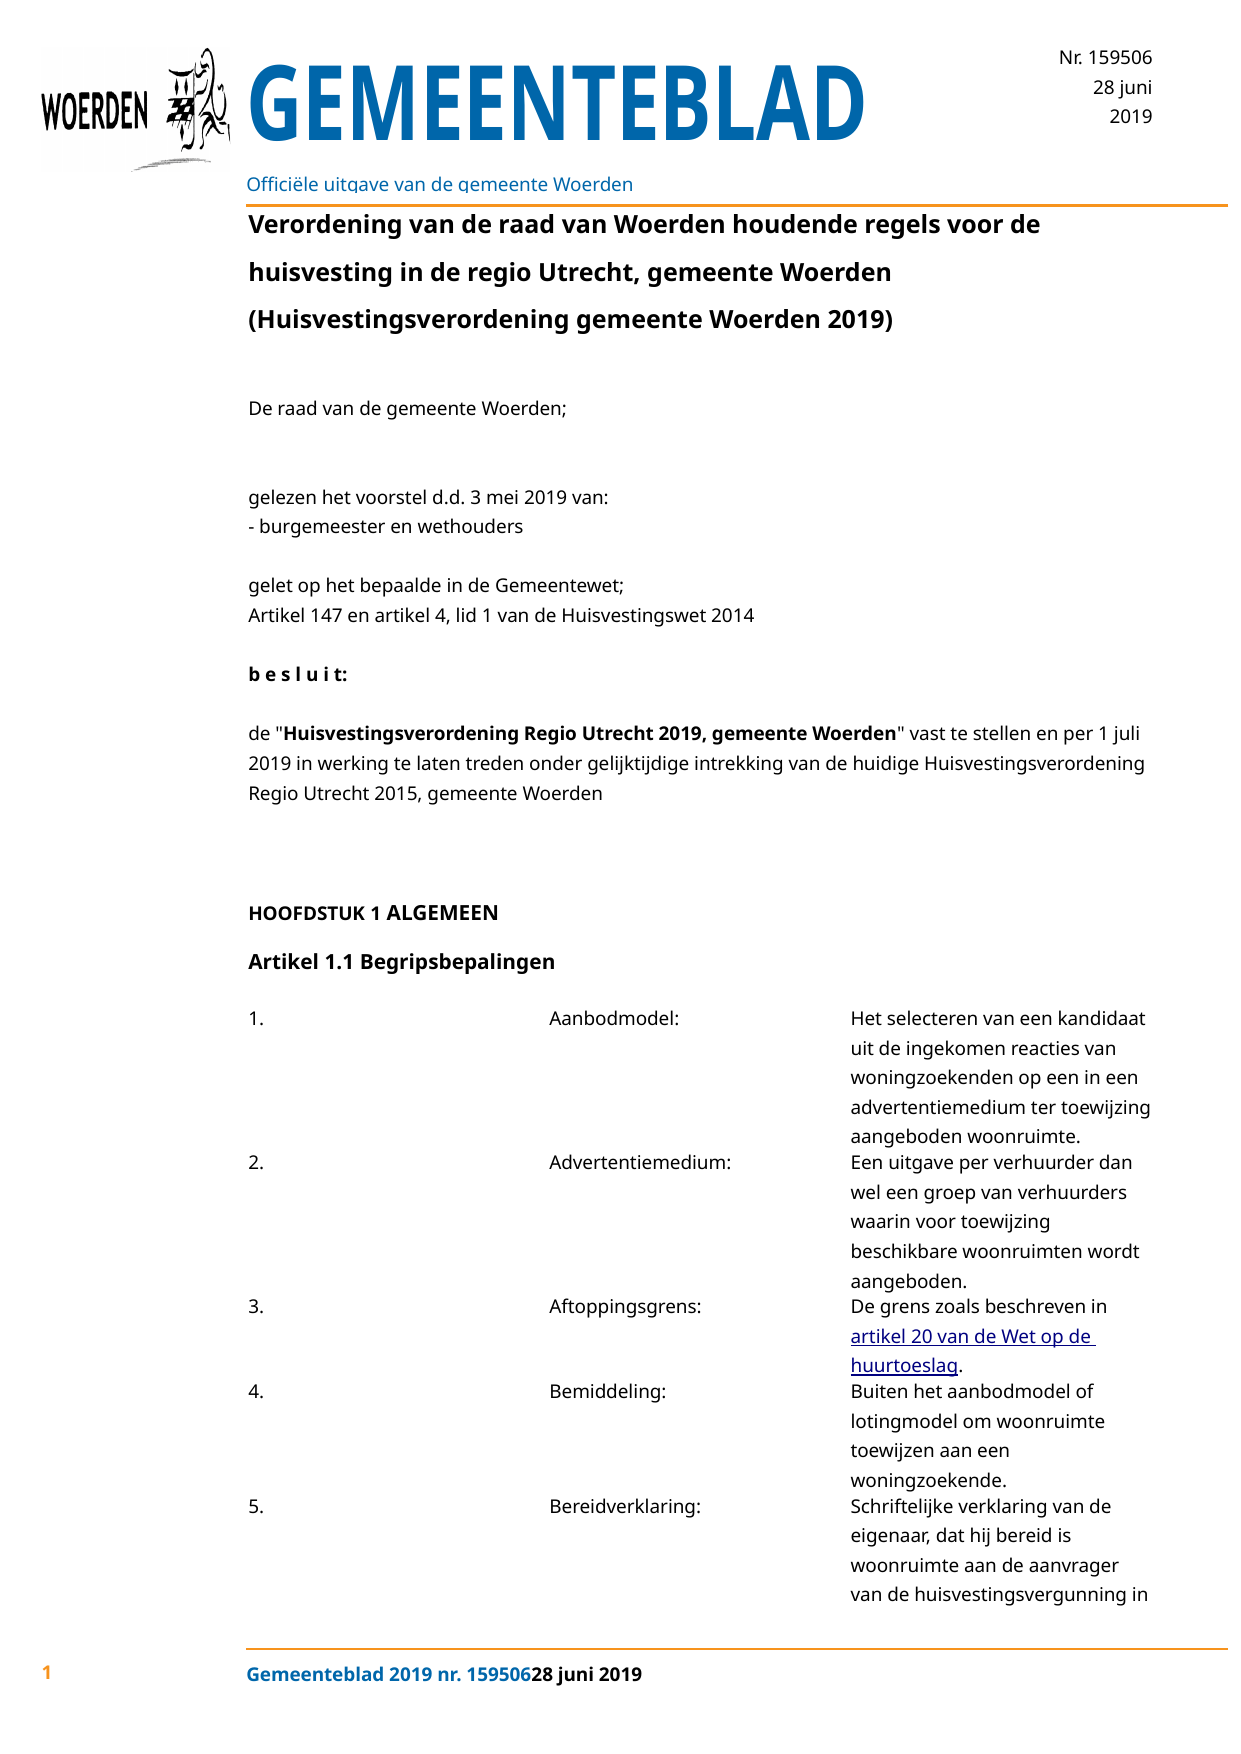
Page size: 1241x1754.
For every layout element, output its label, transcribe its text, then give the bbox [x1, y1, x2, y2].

table_cell [248, 1379, 549, 1493]
table_header Aanbodmodel: [549, 1005, 850, 1149]
text b e s l u i t: [248, 661, 1152, 687]
picture [41, 47, 231, 172]
text Verordening van de raad van Woerden houdende regels voor de huisvesting in de regio Utrecht, gemeente Woerden (Huisvestingsverordening gemeente Woerden 2019) [248, 207, 1152, 336]
table_header [248, 1005, 549, 1149]
table_header Het selecteren van een kandidaat uit de ingekomen reacties van woningzoekenden op een in een advertentiemedium ter toewijzing aangeboden woonruimte. [850, 1005, 1152, 1149]
text HOOFDSTUK 1 ALGEMEEN [248, 898, 1152, 926]
table_cell Buiten het aanbodmodel of lotingmodel om woonruimte toewijzen aan een woningzoekende. [850, 1379, 1152, 1493]
table_cell Aftoppingsgrens: [549, 1294, 850, 1378]
text - burgemeester en wethouders [248, 513, 1152, 539]
table_cell Advertentiemedium: [549, 1150, 850, 1293]
text Artikel 147 en artikel 4, lid 1 van de Huisvestingswet 2014 [248, 602, 1152, 628]
table_cell De grens zoals beschreven in artikel 20 van de Wet op de huurtoeslag. [850, 1294, 1152, 1378]
table_cell Bemiddeling: [549, 1379, 850, 1493]
table_cell [248, 1294, 549, 1378]
table_cell Bereidverklaring: [549, 1493, 850, 1607]
table_cell Een uitgave per verhuurder dan wel een groep van verhuurders waarin voor toewijzing beschikbare woonruimten wordt aangeboden. [850, 1150, 1152, 1293]
table_cell [248, 1150, 549, 1293]
text gelet op het bepaalde in de Gemeentewet; [248, 573, 1152, 598]
text Artikel 1.1 Begripsbepalingen [248, 947, 1152, 976]
text gelezen het voorstel d.d. 3 mei 2019 van: [248, 484, 1152, 509]
table_cell Schriftelijke verklaring van de eigenaar, dat hij bereid is woonruimte aan de aanvrager van de huisvestingsvergunning in [850, 1493, 1152, 1607]
table_cell [248, 1493, 549, 1607]
text De raad van de gemeente Woerden; [248, 395, 1152, 421]
text de "Huisvestingsverordening Regio Utrecht 2019, gemeente Woerden" vast te stellen en per 1 juli 2019 in werking te laten treden onder gelijktijdige intrekking van de huidige Huisvestingsverordening Regio Utrecht 2015, gemeente Woerden [248, 721, 1152, 805]
